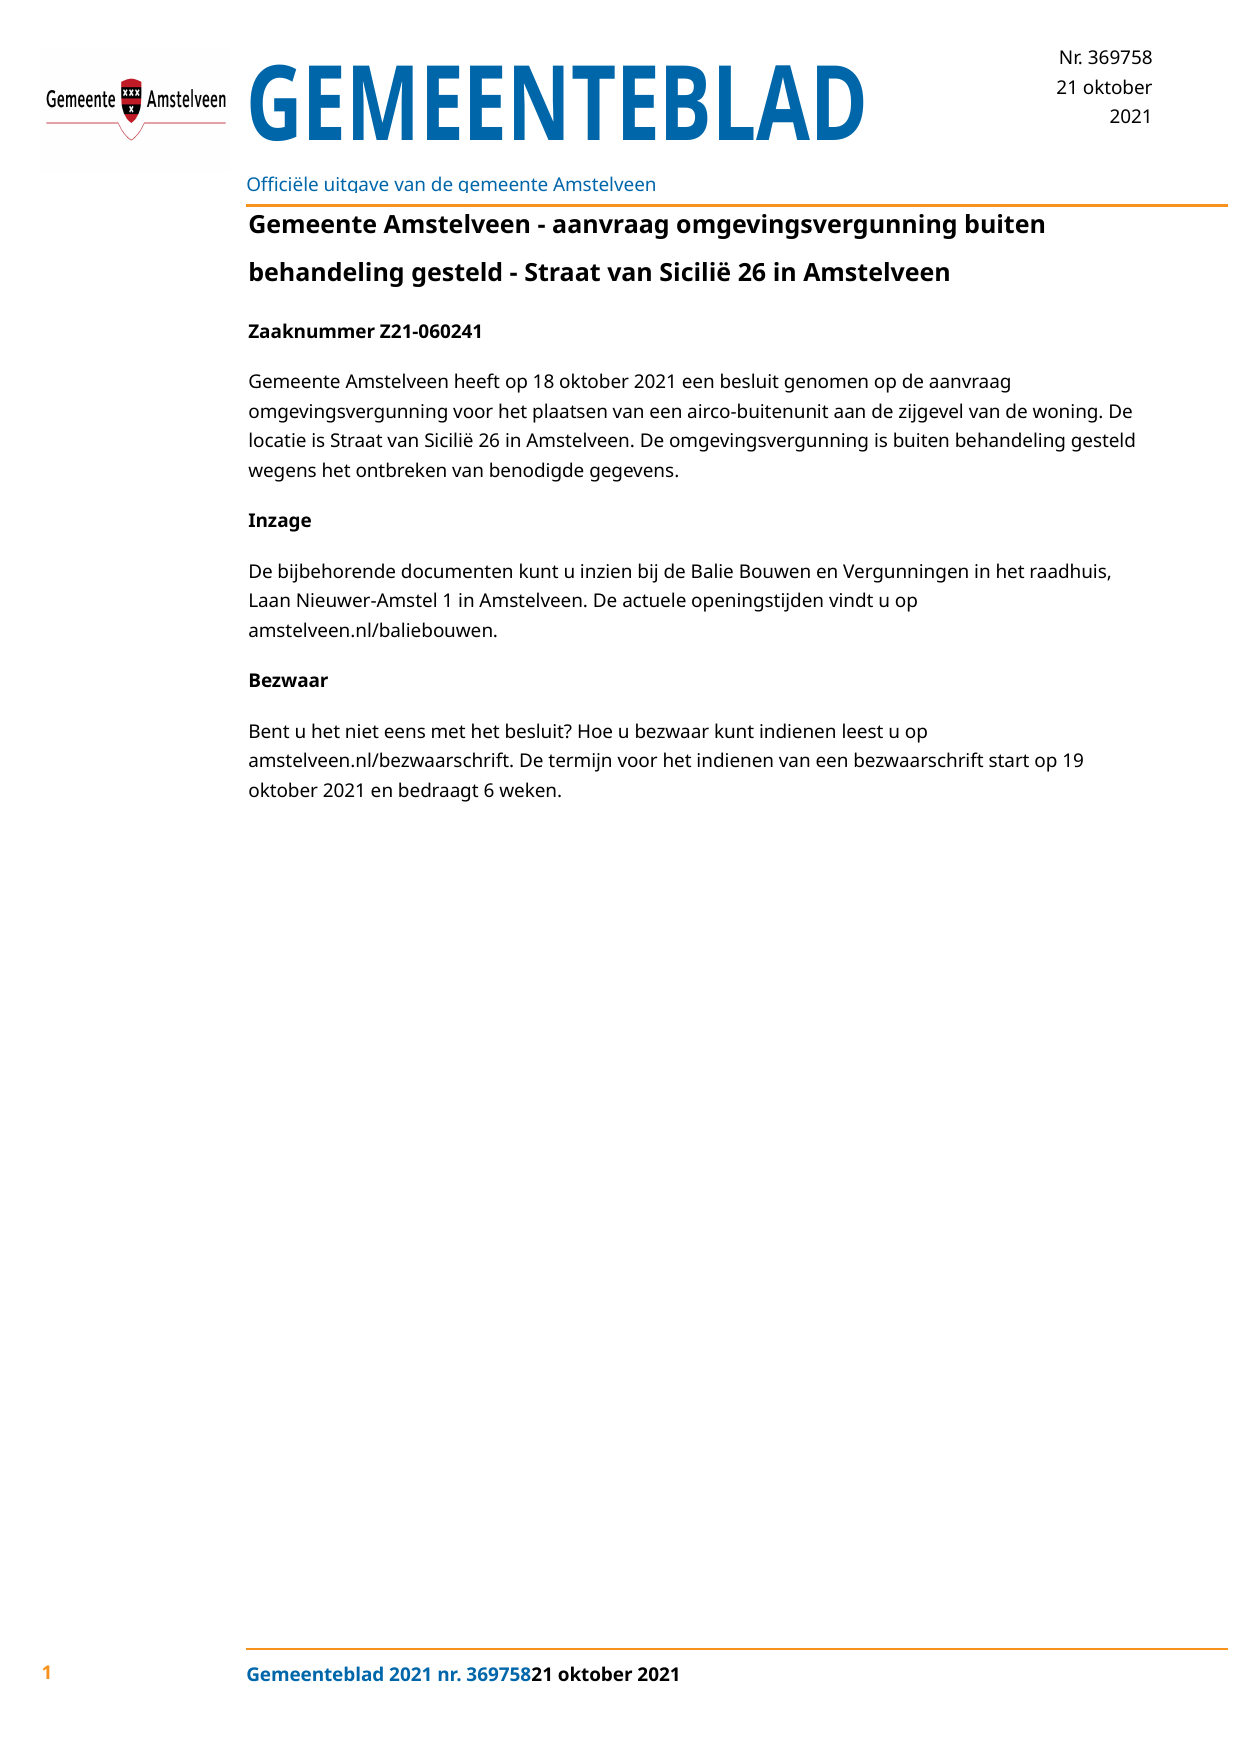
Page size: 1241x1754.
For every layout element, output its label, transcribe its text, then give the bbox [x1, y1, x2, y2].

text Gemeente Amstelveen - aanvraag omgevingsvergunning buiten behandeling gesteld - Straat van Sicilië 26 in Amstelveen [248, 207, 1152, 288]
text Zaaknummer Z21-060241 [248, 318, 1152, 344]
picture [41, 47, 231, 172]
text Gemeente Amstelveen heeft op 18 oktober 2021 een besluit genomen op de aanvraag omgevingsvergunning voor het plaatsen van een airco-buitenunit aan de zijgevel van de woning. De locatie is Straat van Sicilië 26 in Amstelveen. De omgevingsvergunning is buiten behandeling gesteld wegens het ontbreken van benodigde gegevens. [248, 368, 1152, 483]
text De bijbehorende documenten kunt u inzien bij de Balie Bouwen en Vergunningen in het raadhuis, Laan Nieuwer-Amstel 1 in Amstelveen. De actuele openingstijden vindt u op amstelveen.nl/baliebouwen. [248, 558, 1152, 643]
text Bezwaar [248, 667, 1152, 693]
text Bent u het niet eens met het besluit? Hoe u bezwaar kunt indienen leest u op amstelveen.nl/bezwaarschrift. De termijn voor het indienen van een bezwaarschrift start op 19 oktober 2021 en bedraagt 6 weken. [248, 718, 1152, 803]
text Inzage [248, 507, 1152, 533]
